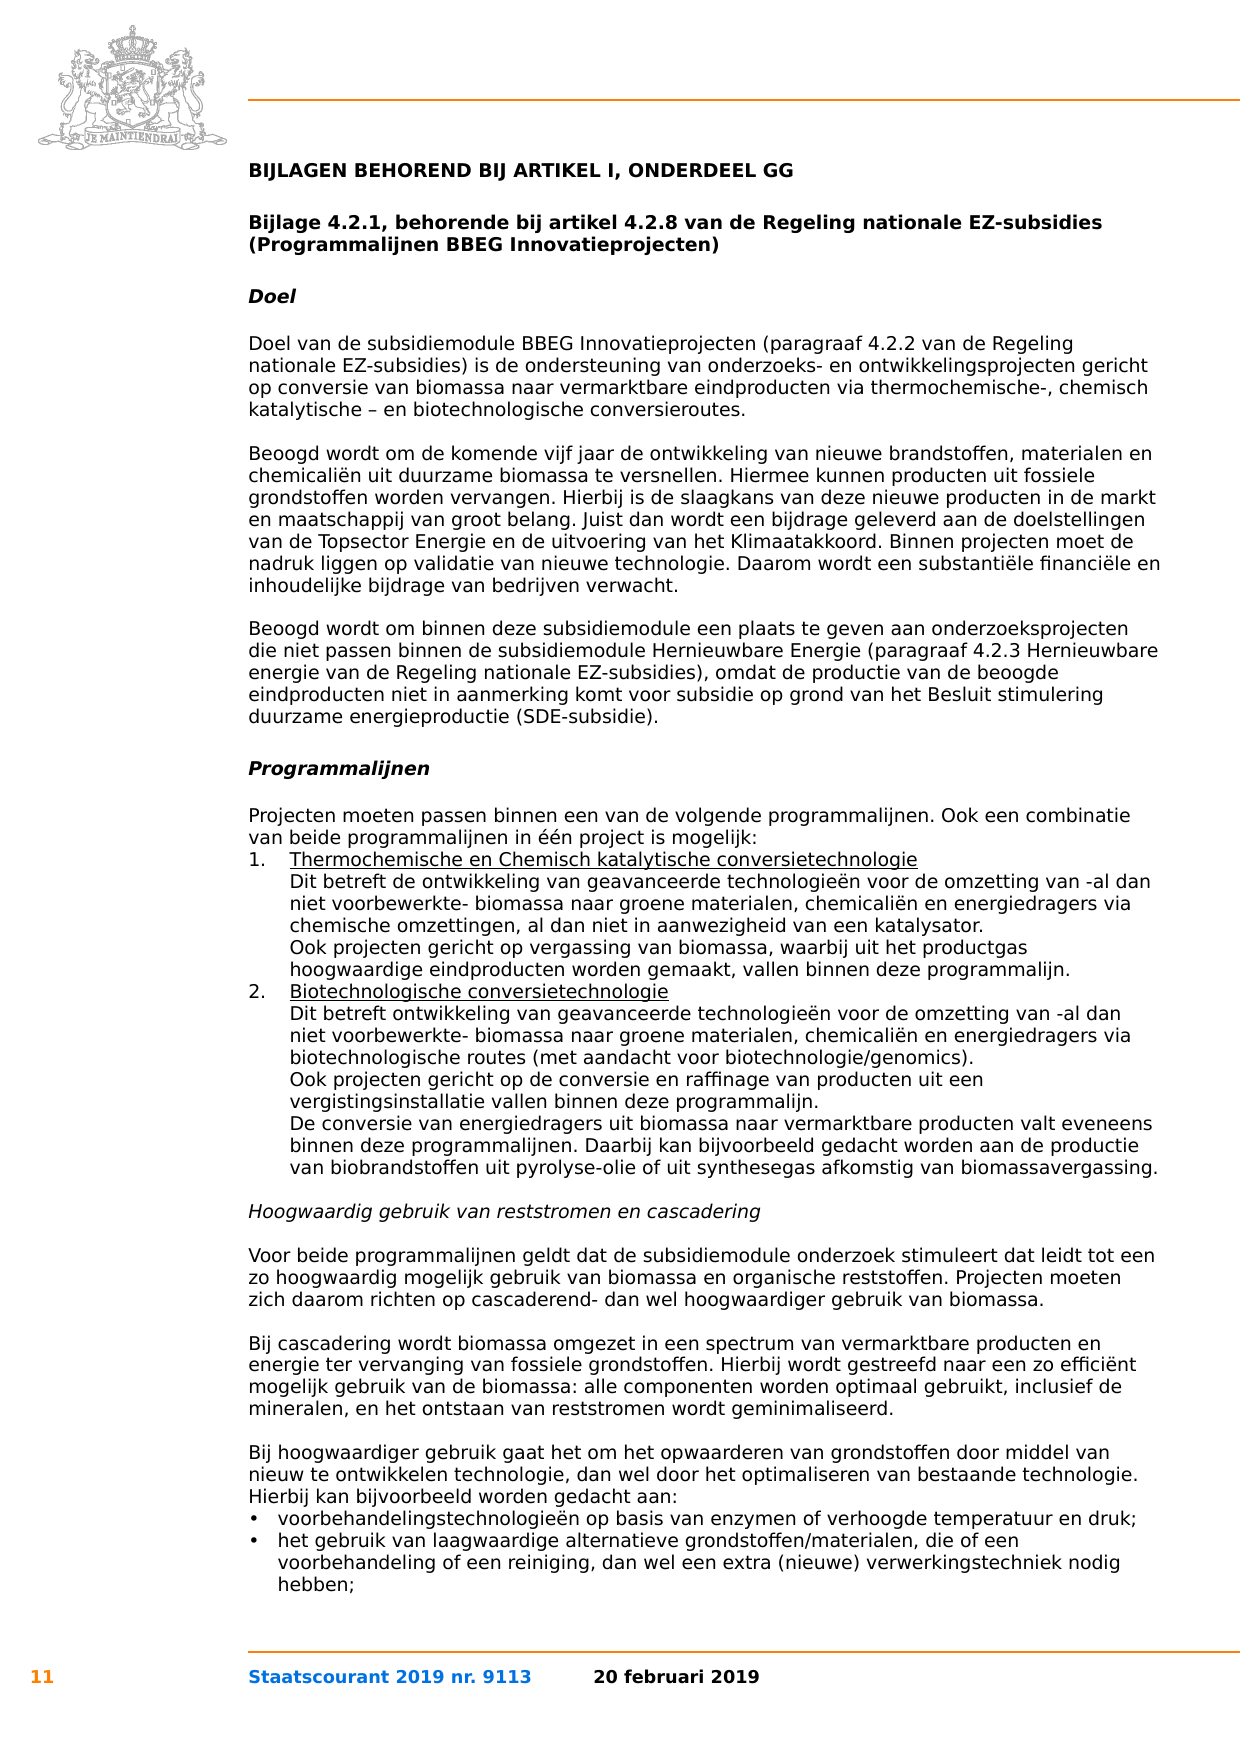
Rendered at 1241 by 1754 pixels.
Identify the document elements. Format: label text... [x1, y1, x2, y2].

subtitle Hoogwaardig gebruik van reststromen en cascadering [248, 1201, 1163, 1223]
text Ook projecten gericht op vergassing van biomassa, waarbij uit het productgas hoogwaardige eindproducten worden gemaakt, vallen binnen deze programmalijn. [289, 937, 1163, 981]
text Dit betreft ontwikkeling van geavanceerde technologieën voor de omzetting van -al dan niet voorbewerkte- biomassa naar groene materialen, chemicaliën en energiedragers via biotechnologische routes (met aandacht voor biotechnologie/genomics). [289, 1003, 1163, 1069]
text • het gebruik van laagwaardige alternatieve grondstoffen/materialen, die of een voorbehandeling of een reiniging, dan wel een extra (nieuwe) verwerkingstechniek nodig hebben; [248, 1530, 1163, 1596]
text Bij cascadering wordt biomassa omgezet in een spectrum van vermarktbare producten en energie ter vervanging van fossiele grondstoffen. Hierbij wordt gestreefd naar een zo efficiënt mogelijk gebruik van de biomassa: alle componenten worden optimaal gebruikt, inclusief de mineralen, en het ontstaan van reststromen wordt geminimaliseerd. [248, 1332, 1163, 1420]
subtitle BIJLAGEN BEHOREND BIJ ARTIKEL I, ONDERDEEL GG [248, 160, 1163, 182]
text De conversie van energiedragers uit biomassa naar vermarktbare producten valt eveneens binnen deze programmalijnen. Daarbij kan bijvoorbeeld gedacht worden aan de productie van biobrandstoffen uit pyrolyse-olie of uit synthesegas afkomstig van biomassavergassing. [289, 1113, 1163, 1179]
text Beoogd wordt om de komende vijf jaar de ontwikkeling van nieuwe brandstoffen, materialen en chemicaliën uit duurzame biomassa te versnellen. Hiermee kunnen producten uit fossiele grondstoffen worden vervangen. Hierbij is de slaagkans van deze nieuwe producten in de markt en maatschappij van groot belang. Juist dan wordt een bijdrage geleverd aan de doelstellingen van de Topsector Energie en de uitvoering van het Klimaatakkoord. Binnen projecten moet de nadruk liggen op validatie van nieuwe technologie. Daarom wordt een substantiële financiële en inhoudelijke bijdrage van bedrijven verwacht. [248, 443, 1163, 596]
subtitle Doel [248, 286, 1163, 308]
text Bij hoogwaardiger gebruik gaat het om het opwaarderen van grondstoffen door middel van nieuw te ontwikkelen technologie, dan wel door het optimaliseren van bestaande technologie. Hierbij kan bijvoorbeeld worden gedacht aan: [248, 1442, 1163, 1508]
text Ook projecten gericht op de conversie en raffinage van producten uit een vergistingsinstallatie vallen binnen deze programmalijn. [289, 1069, 1163, 1113]
text • voorbehandelingstechnologieën op basis van enzymen of verhoogde temperatuur en druk; [248, 1508, 1163, 1530]
text Doel van de subsidiemodule BBEG Innovatieprojecten (paragraaf 4.2.2 van de Regeling nationale EZ-subsidies) is de ondersteuning van onderzoeks- en ontwikkelingsprojecten gericht op conversie van biomassa naar vermarktbare eindproducten via thermochemische-, chemisch katalytische – en biotechnologische conversieroutes. [248, 333, 1163, 421]
picture [38, 25, 227, 150]
subtitle Bijlage 4.2.1, behorende bij artikel 4.2.8 van de Regeling nationale EZ-subsidies (Programmalijnen BBEG Innovatieprojecten) [248, 212, 1163, 256]
text Projecten moeten passen binnen een van de volgende programmalijnen. Ook een combinatie van beide programmalijnen in één project is mogelijk: [248, 805, 1163, 849]
text Dit betreft de ontwikkeling van geavanceerde technologieën voor de omzetting van -al dan niet voorbewerkte- biomassa naar groene materialen, chemicaliën en energiedragers via chemische omzettingen, al dan niet in aanwezigheid van een katalysator. [289, 871, 1163, 937]
text 2. Biotechnologische conversietechnologie [248, 981, 1163, 1003]
text Beoogd wordt om binnen deze subsidiemodule een plaats te geven aan onderzoeksprojecten die niet passen binnen de subsidiemodule Hernieuwbare Energie (paragraaf 4.2.3 Hernieuwbare energie van de Regeling nationale EZ-subsidies), omdat de productie van de beoogde eindproducten niet in aanmerking komt voor subsidie op grond van het Besluit stimulering duurzame energieproductie (SDE-subsidie). [248, 618, 1163, 728]
text Voor beide programmalijnen geldt dat de subsidiemodule onderzoek stimuleert dat leidt tot een zo hoogwaardig mogelijk gebruik van biomassa en organische reststoffen. Projecten moeten zich daarom richten op cascaderend- dan wel hoogwaardiger gebruik van biomassa. [248, 1244, 1163, 1311]
subtitle Programmalijnen [248, 758, 1163, 780]
text 1. Thermochemische en Chemisch katalytische conversietechnologie [248, 849, 1163, 871]
